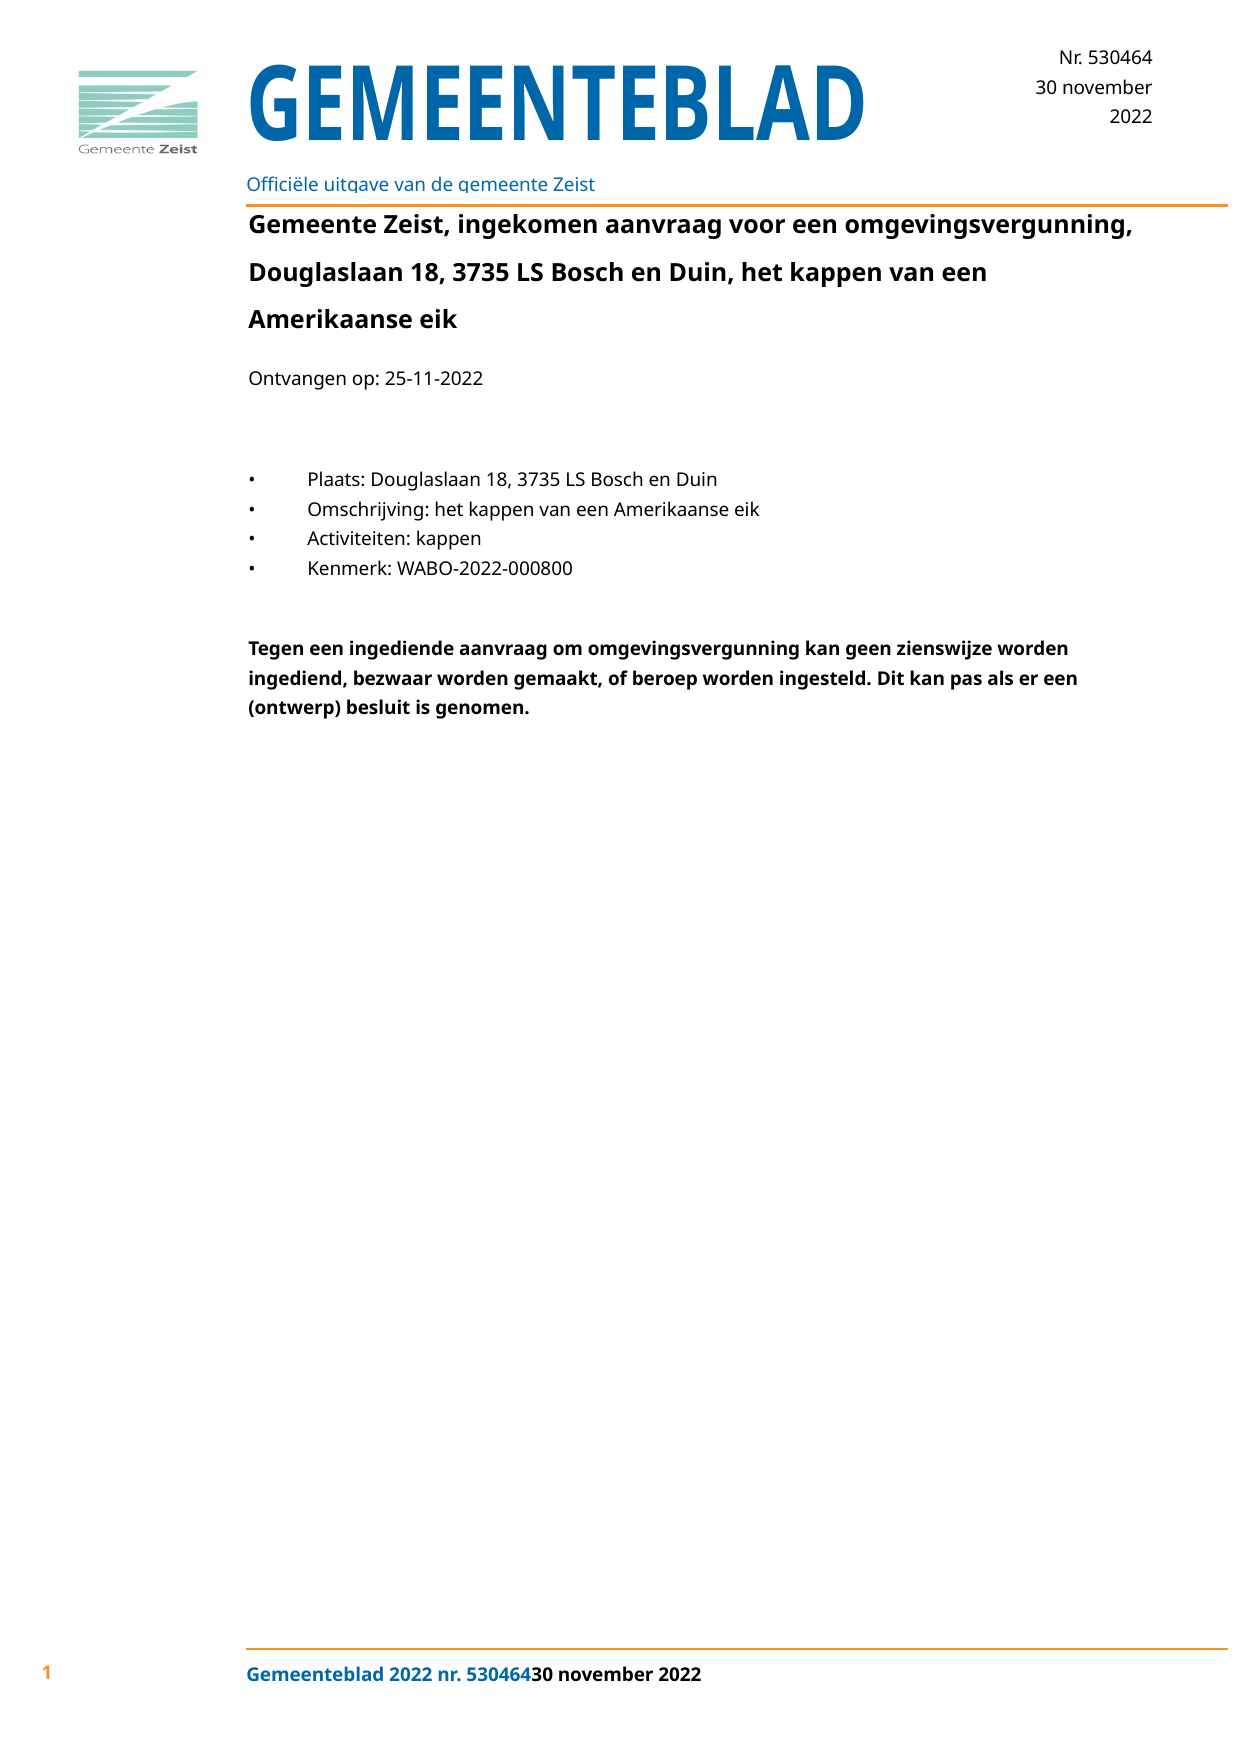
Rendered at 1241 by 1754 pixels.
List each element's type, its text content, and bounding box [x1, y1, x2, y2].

text Gemeente Zeist, ingekomen aanvraag voor een omgevingsvergunning, Douglaslaan 18, 3735 LS Bosch en Duin, het kappen van een Amerikaanse eik [248, 207, 1152, 336]
list Activiteiten: kappen [248, 526, 1152, 551]
list Kenmerk: WABO-2022-000800 [248, 555, 1152, 581]
picture [41, 47, 231, 172]
text Tegen een ingediende aanvraag om omgevingsvergunning kan geen zienswijze worden ingediend, bezwaar worden gemaakt, of beroep worden ingesteld. Dit kan pas als er een (ontwerp) besluit is genomen. [248, 635, 1152, 720]
text Ontvangen op: 25-11-2022 [248, 366, 1152, 391]
list Omschrijving: het kappen van een Amerikaanse eik [248, 496, 1152, 522]
list Plaats: Douglaslaan 18, 3735 LS Bosch en Duin [248, 466, 1152, 492]
